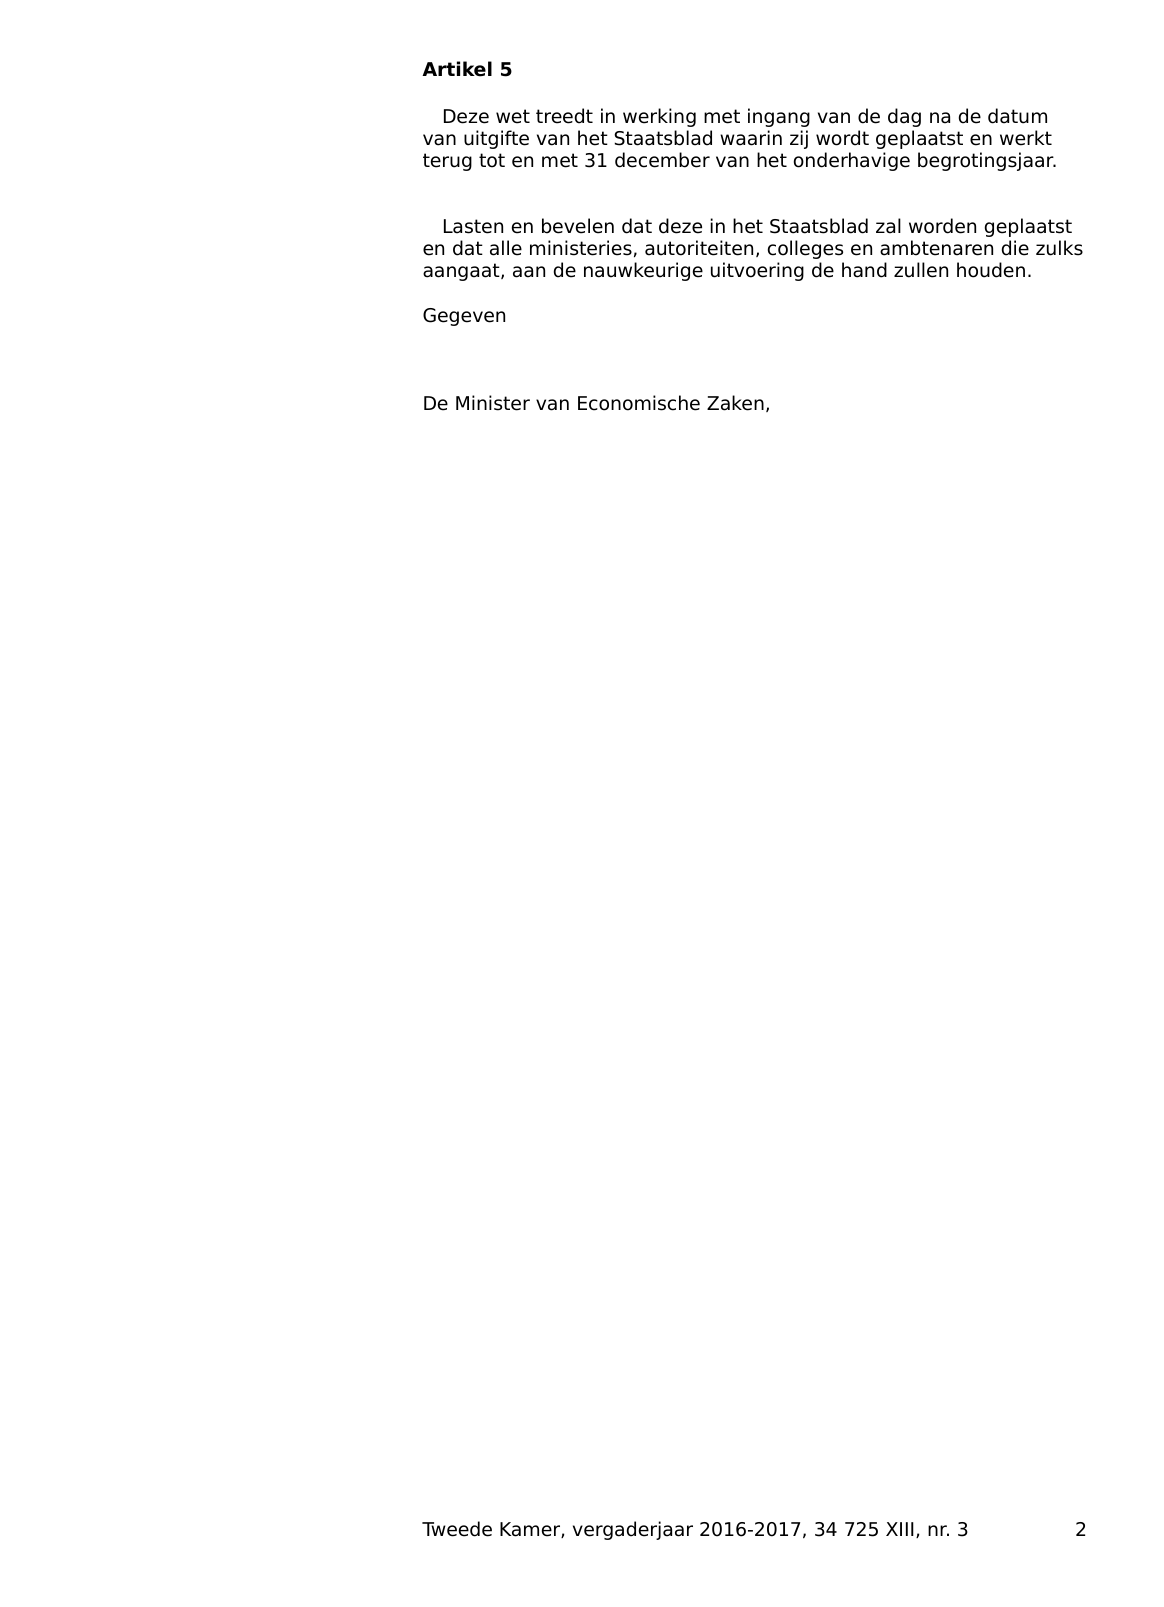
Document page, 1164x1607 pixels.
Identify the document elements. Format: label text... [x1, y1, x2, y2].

text Deze wet treedt in werking met ingang van de dag na de datum van uitgifte van het Staatsblad waarin zij wordt geplaatst en werkt terug tot en met 31 december van het onderhavige begrotingsjaar. [422, 106, 1087, 172]
text Gegeven [422, 304, 1087, 326]
text De Minister van Economische Zaken, [422, 393, 1087, 415]
subtitle Artikel 5 [422, 59, 1087, 81]
text Lasten en bevelen dat deze in het Staatsblad zal worden geplaatst en dat alle ministeries, autoriteiten, colleges en ambtenaren die zulks aangaat, aan de nauwkeurige uitvoering de hand zullen houden. [422, 216, 1087, 282]
